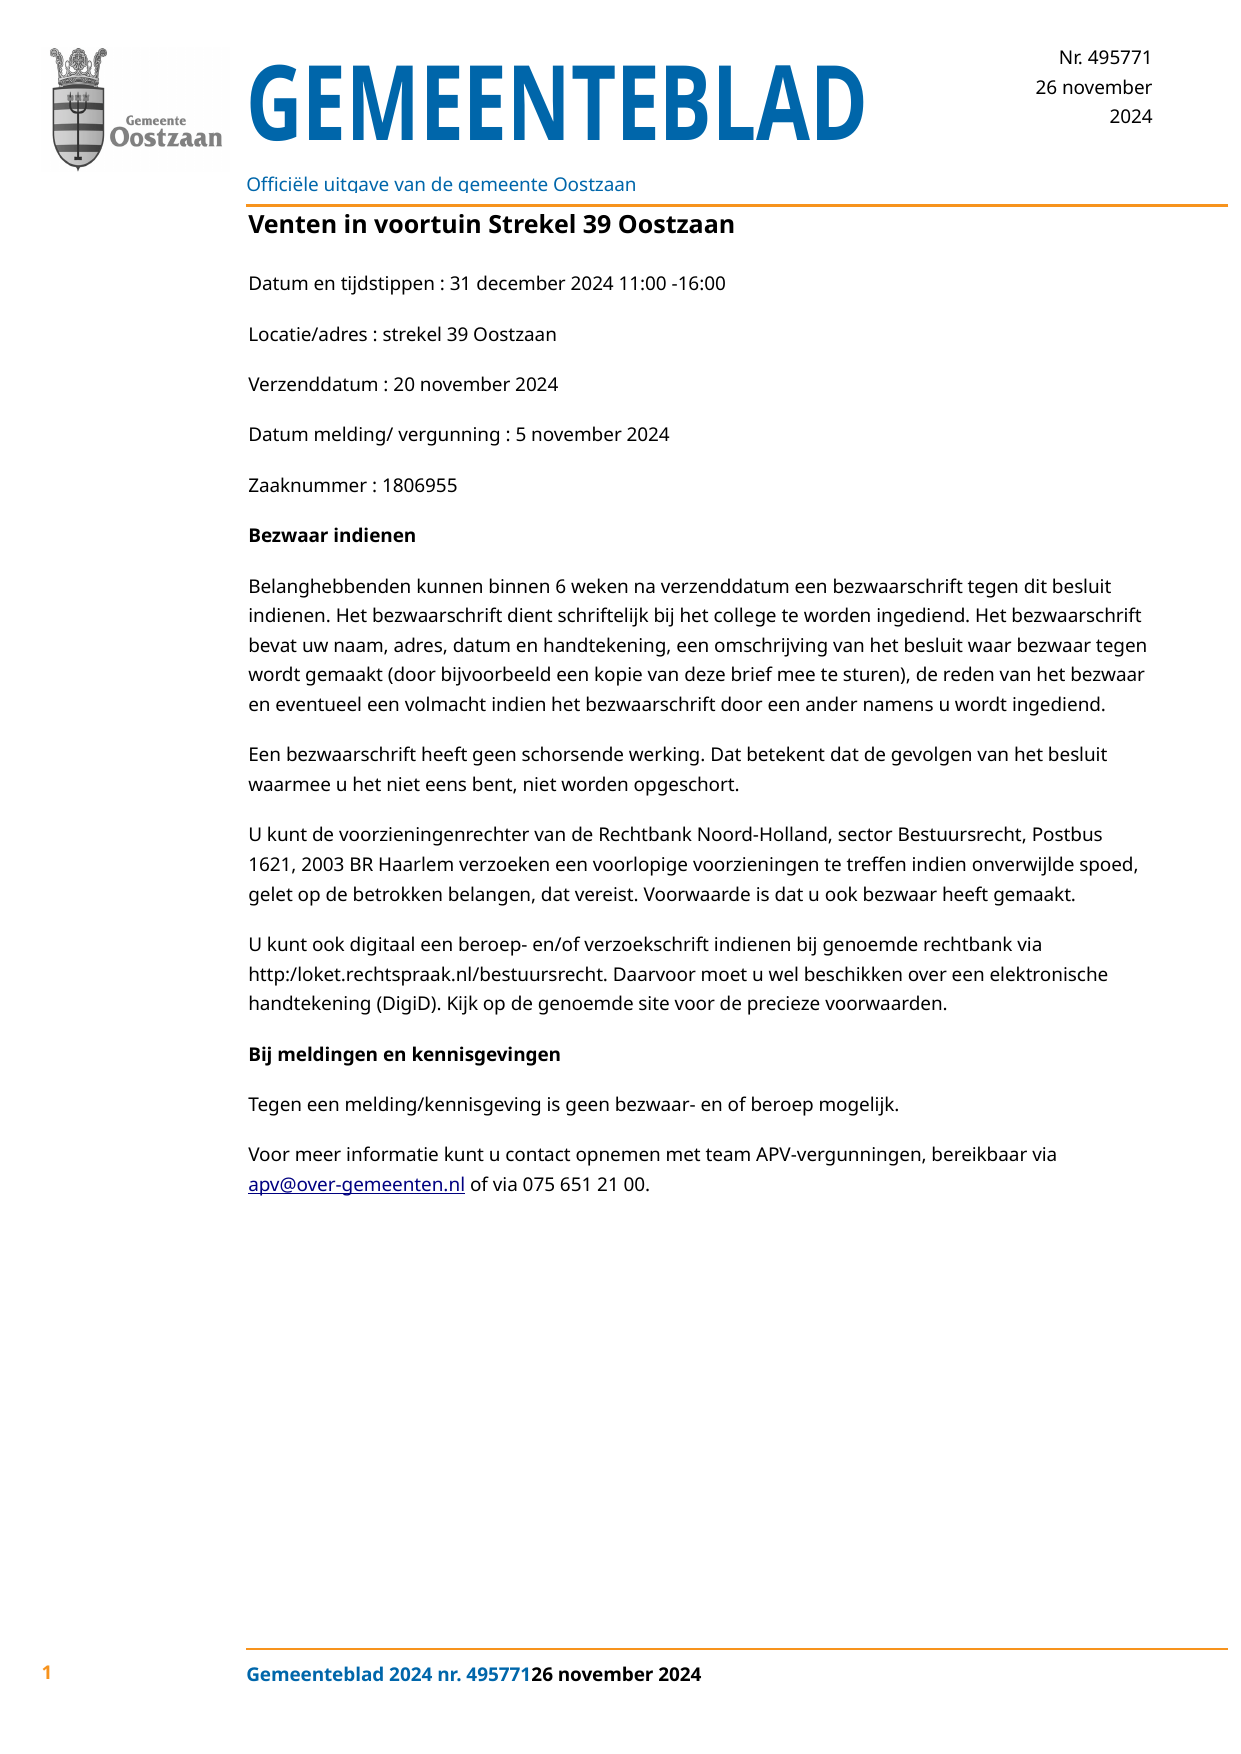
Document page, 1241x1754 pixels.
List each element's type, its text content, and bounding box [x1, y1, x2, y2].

text Zaaknummer : 1806955 [248, 472, 1152, 498]
text Datum melding/ vergunning : 5 november 2024 [248, 422, 1152, 447]
text Verzenddatum : 20 november 2024 [248, 371, 1152, 397]
text U kunt de voorzieningenrechter van de Rechtbank Noord-Holland, sector Bestuursrecht, Postbus 1621, 2003 BR Haarlem verzoeken een voorlopige voorzieningen te treffen indien onverwijlde spoed, gelet op de betrokken belangen, dat vereist. Voorwaarde is dat u ook bezwaar heeft gemaakt. [248, 822, 1152, 906]
text Locatie/adres : strekel 39 Oostzaan [248, 321, 1152, 346]
text Bij meldingen en kennisgevingen [248, 1041, 1152, 1066]
text Voor meer informatie kunt u contact opnemen met team APV-vergunningen, bereikbaar via apv@over-gemeenten.nl of via 075 651 21 00. [248, 1142, 1152, 1197]
text Tegen een melding/kennisgeving is geen bezwaar- en of beroep mogelijk. [248, 1091, 1152, 1117]
text Venten in voortuin Strekel 39 Oostzaan [248, 207, 1152, 241]
text Bezwaar indienen [248, 522, 1152, 548]
text U kunt ook digitaal een beroep- en/of verzoekschrift indienen bij genoemde rechtbank via http:/loket.rechtspraak.nl/bestuursrecht. Daarvoor moet u wel beschikken over een elektronische handtekening (DigiD). Kijk op de genoemde site voor de precieze voorwaarden. [248, 931, 1152, 1016]
text Datum en tijdstippen : 31 december 2024 11:00 -16:00 [248, 270, 1152, 296]
text Een bezwaarschrift heeft geen schorsende werking. Dat betekent dat de gevolgen van het besluit waarmee u het niet eens bent, niet worden opgeschort. [248, 742, 1152, 797]
picture [41, 47, 231, 172]
text Belanghebbenden kunnen binnen 6 weken na verzenddatum een bezwaarschrift tegen dit besluit indienen. Het bezwaarschrift dient schriftelijk bij het college te worden ingediend. Het bezwaarschrift bevat uw naam, adres, datum en handtekening, een omschrijving van het besluit waar bezwaar tegen wordt gemaakt (door bijvoorbeeld een kopie van deze brief mee te sturen), de reden van het bezwaar en eventueel een volmacht indien het bezwaarschrift door een ander namens u wordt ingediend. [248, 573, 1152, 717]
